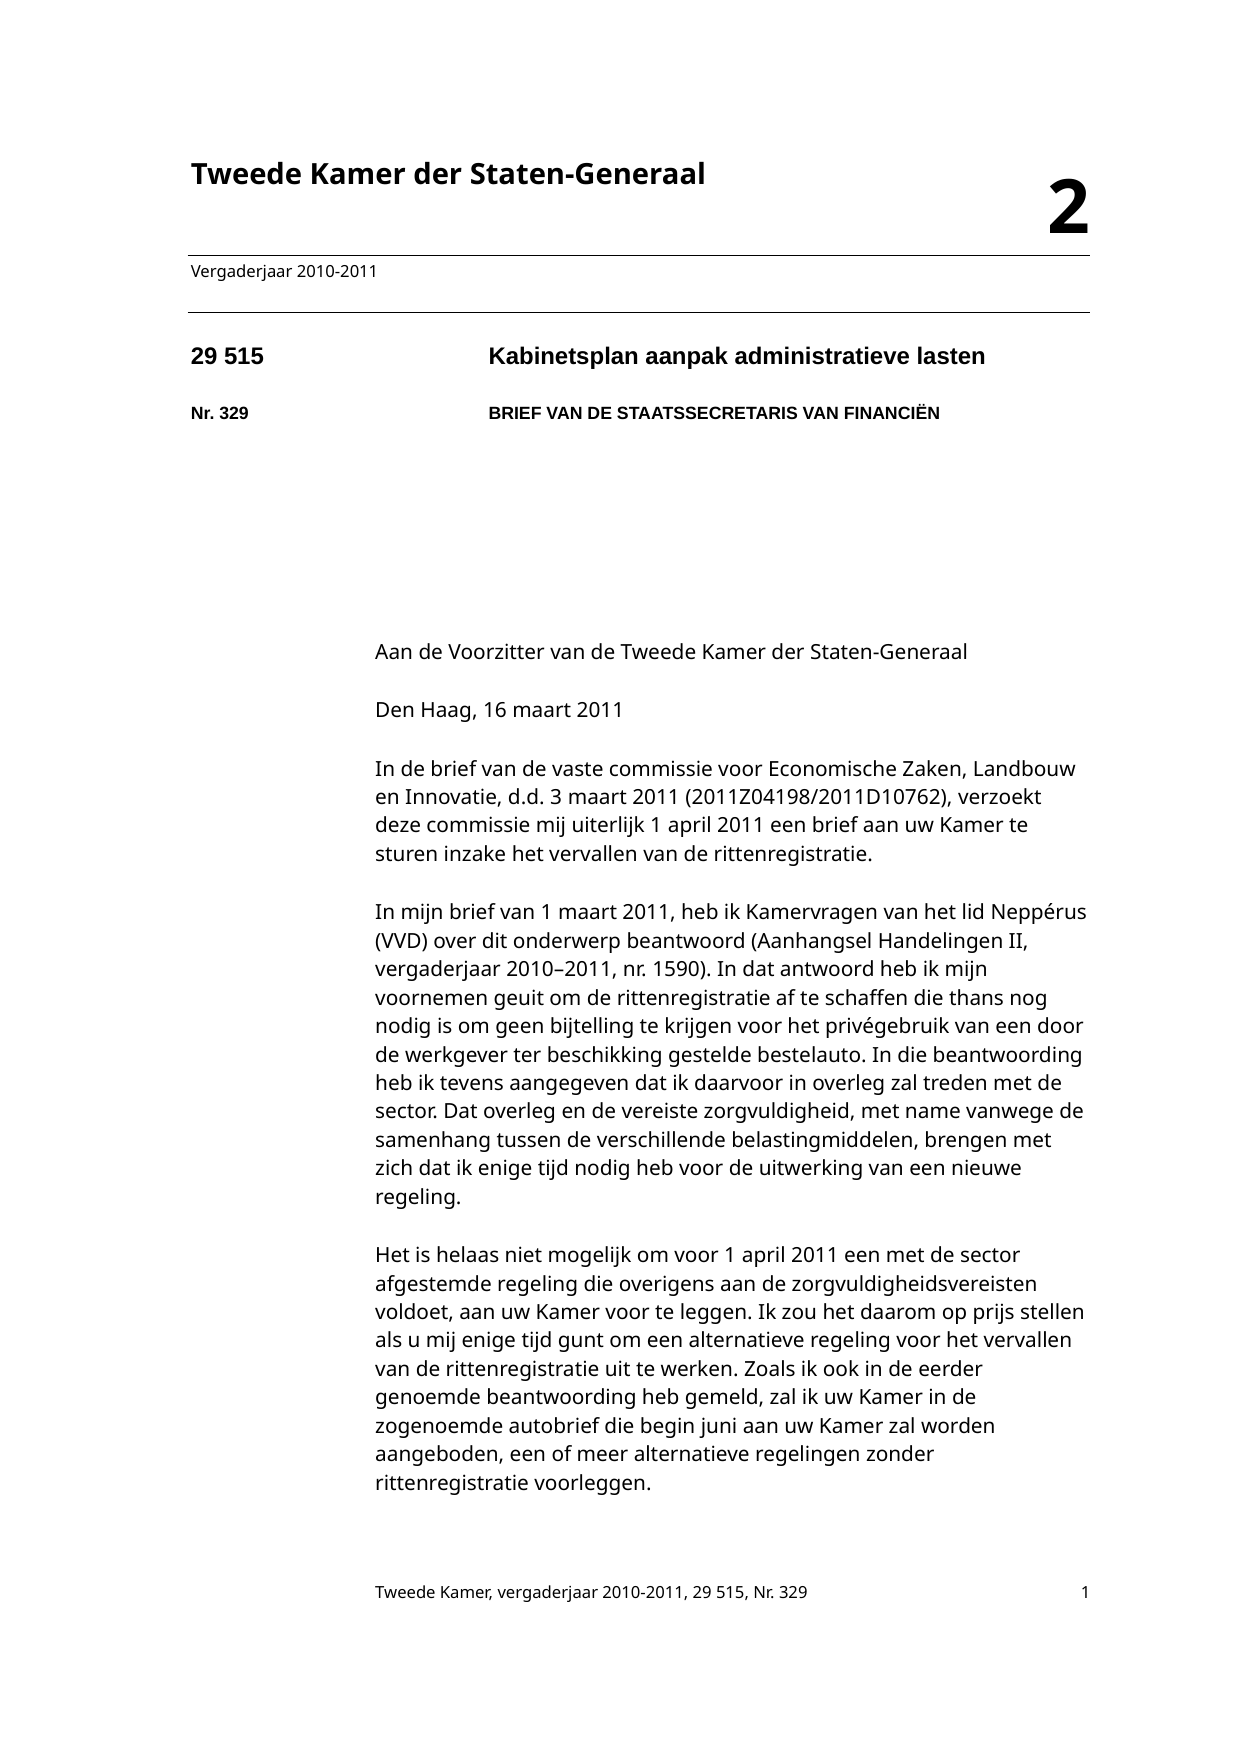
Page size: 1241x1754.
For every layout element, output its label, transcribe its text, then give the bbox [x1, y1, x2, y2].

text Aan de Voorzitter van de Tweede Kamer der Staten-Generaal [375, 637, 1090, 665]
table_header 2 [910, 150, 1090, 255]
table_cell [188, 313, 485, 339]
text In de brief van de vaste commissie voor Economische Zaken, Landbouw en Innovatie, d.d. 3 maart 2011 (2011Z04198/2011D10762), verzoekt deze commissie mij uiterlijk 1 april 2011 een brief aan uw Kamer te sturen inzake het vervallen van de rittenregistratie. [375, 754, 1090, 867]
table_cell 29 515 [188, 339, 485, 399]
table_cell [485, 256, 1090, 312]
table_cell Nr. 329 [188, 399, 485, 518]
table_cell BRIEF VAN DE STAATSSECRETARIS VAN FINANCIËN [485, 399, 1090, 518]
text Het is helaas niet mogelijk om voor 1 april 2011 een met de sector afgestemde regeling die overigens aan de zorgvuldigheidsvereisten voldoet, aan uw Kamer voor te leggen. Ik zou het daarom op prijs stellen als u mij enige tijd gunt om een alternatieve regeling voor het vervallen van de rittenregistratie uit te werken. Zoals ik ook in de eerder genoemde beantwoording heb gemeld, zal ik uw Kamer in de zogenoemde autobrief die begin juni aan uw Kamer zal worden aangeboden, een of meer alternatieve regelingen zonder rittenregistratie voorleggen. [375, 1240, 1090, 1496]
text In mijn brief van 1 maart 2011, heb ik Kamervragen van het lid Neppérus (VVD) over dit onderwerp beantwoord (Aanhangsel Handelingen II, vergaderjaar 2010–2011, nr. 1590). In dat antwoord heb ik mijn voornemen geuit om de rittenregistratie af te schaffen die thans nog nodig is om geen bijtelling te krijgen voor het privégebruik van een door de werkgever ter beschikking gestelde bestelauto. In die beantwoording heb ik tevens aangegeven dat ik daarvoor in overleg zal treden met de sector. Dat overleg en de vereiste zorgvuldigheid, met name vanwege de samenhang tussen de verschillende belastingmiddelen, brengen met zich dat ik enige tijd nodig heb voor de uitwerking van een nieuwe regeling. [375, 897, 1090, 1210]
table_cell Kabinetsplan aanpak administratieve lasten [485, 339, 1090, 399]
table_header Tweede Kamer der Staten-Generaal [188, 150, 909, 255]
text Den Haag, 16 maart 2011 [375, 695, 1090, 724]
table_cell Vergaderjaar 2010-2011 [188, 256, 485, 312]
table_cell [485, 313, 1090, 339]
